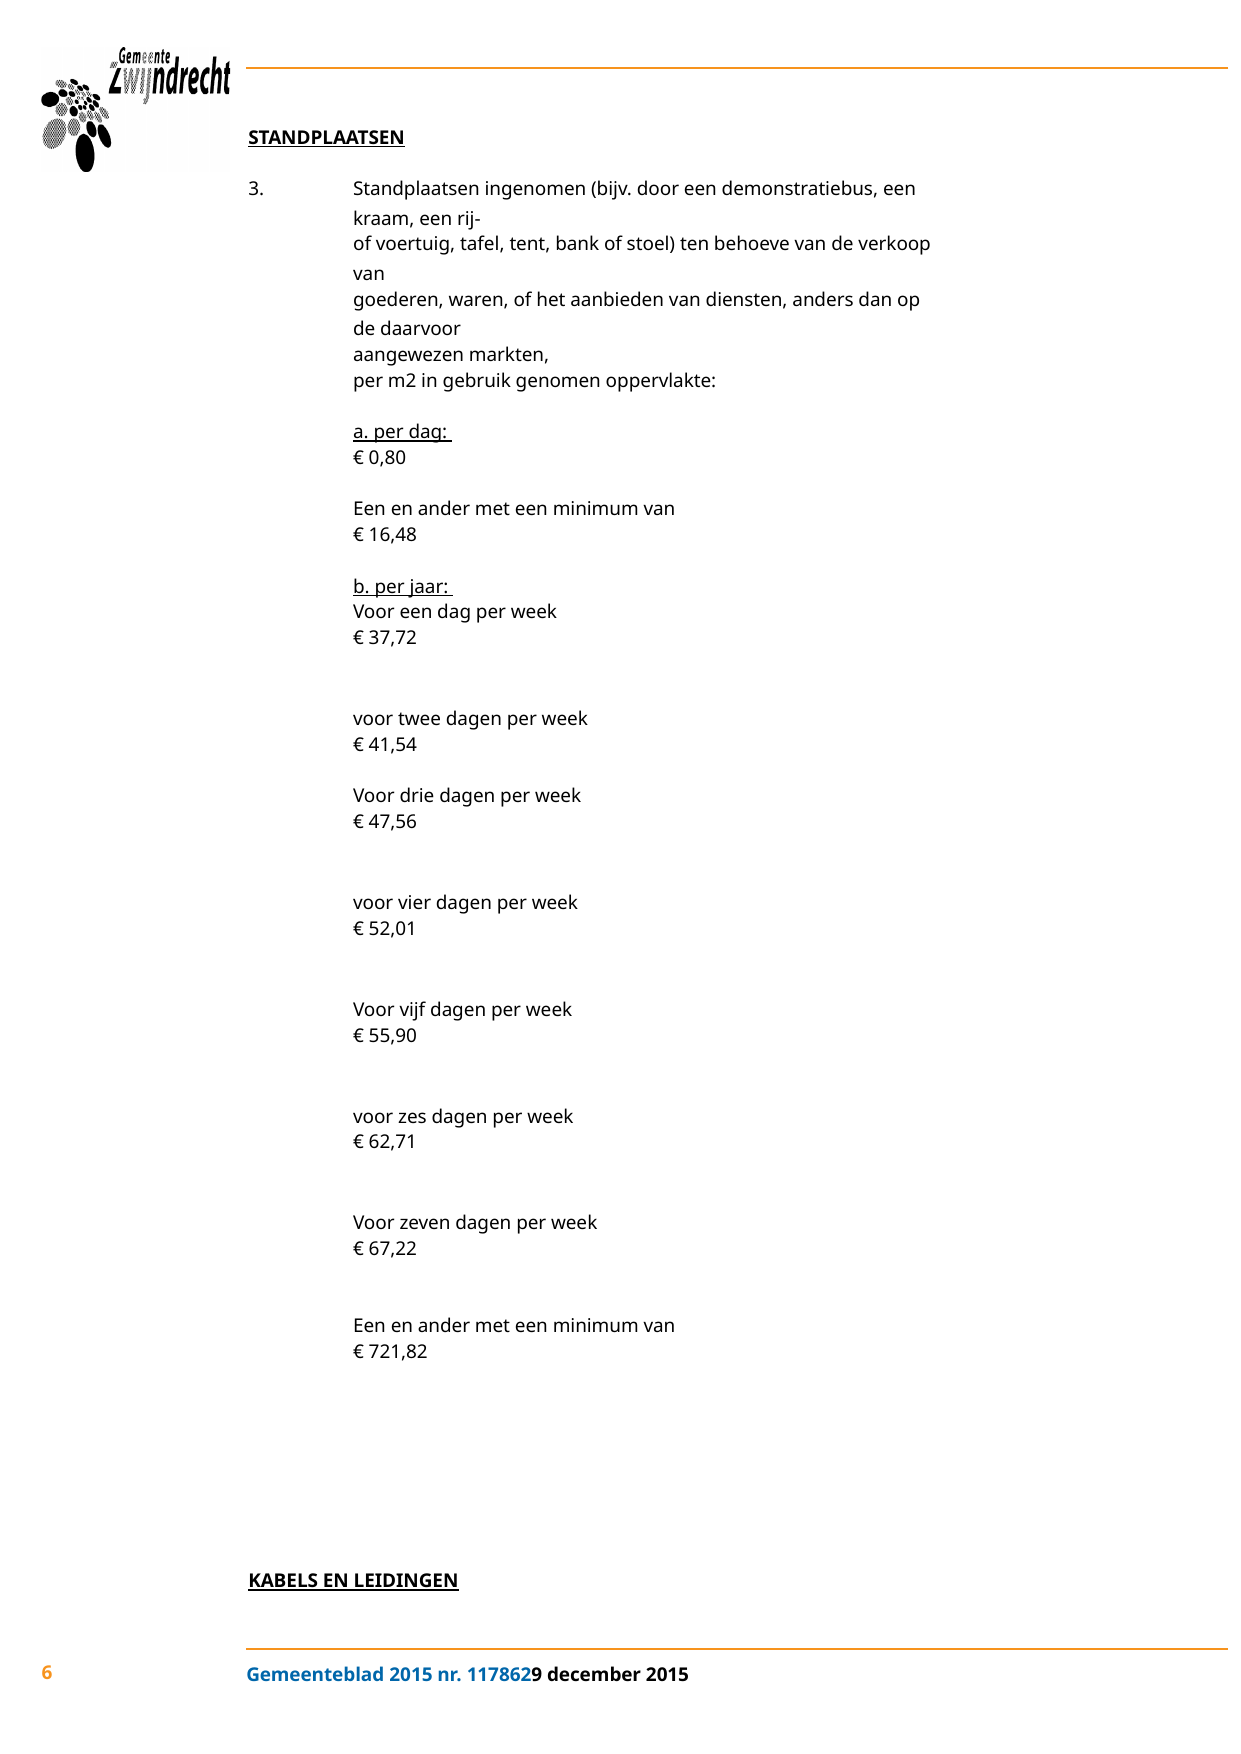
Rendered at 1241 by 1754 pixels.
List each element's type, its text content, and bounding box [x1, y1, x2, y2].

table_cell [627, 599, 732, 624]
table_cell [942, 444, 1047, 470]
table_cell [627, 1048, 732, 1073]
table_cell [942, 1073, 1047, 1128]
table_cell [837, 470, 942, 496]
table_cell [353, 1364, 522, 1390]
table_cell [1047, 860, 1152, 915]
table_cell [248, 367, 353, 393]
table_cell € 55,90 [353, 1022, 522, 1047]
table_cell [942, 1048, 1047, 1073]
table_cell [627, 573, 732, 598]
table_cell [353, 150, 522, 175]
table_cell [1047, 444, 1152, 470]
table_cell [732, 731, 837, 757]
table_cell Een en ander met een minimum van [353, 1313, 732, 1338]
table_cell [522, 95, 627, 121]
table_cell [522, 1048, 627, 1073]
table_cell [522, 547, 627, 573]
table_cell [1047, 1338, 1152, 1364]
table_cell [627, 393, 732, 418]
table_cell [1047, 1364, 1152, 1390]
table_cell [1047, 599, 1152, 624]
table_cell [1047, 175, 1152, 231]
table_cell Voor vijf dagen per week [353, 966, 627, 1022]
table_cell [1047, 624, 1152, 650]
table_cell [837, 808, 942, 834]
table_cell € 16,48 [353, 521, 522, 547]
table_header [732, 124, 837, 149]
table_cell [522, 941, 627, 966]
table_cell [1047, 367, 1152, 393]
table_cell [248, 808, 353, 834]
table_cell of voertuig, tafel, tent, bank of stoel) ten behoeve van de verkoop van [353, 231, 942, 286]
table_cell [837, 757, 942, 782]
table_cell [248, 1313, 353, 1338]
table_cell [942, 367, 1047, 393]
table_cell [942, 599, 1047, 624]
table_cell [1047, 757, 1152, 782]
table_cell [732, 150, 837, 175]
table_cell € 67,22 [353, 1235, 522, 1261]
table_cell [353, 95, 522, 121]
table_cell [837, 521, 942, 547]
table_cell [942, 1154, 1047, 1180]
table_cell Voor drie dagen per week [353, 783, 627, 808]
table_cell [248, 1180, 353, 1235]
table_cell [522, 1338, 627, 1364]
table_cell [248, 676, 353, 731]
table_cell [732, 1261, 837, 1287]
table_cell [248, 393, 353, 418]
table_cell [942, 1261, 1047, 1287]
table_cell [732, 1073, 837, 1128]
table_cell [837, 341, 942, 367]
table_cell [1047, 393, 1152, 418]
table_cell [837, 599, 942, 624]
table_cell voor zes dagen per week [353, 1073, 627, 1128]
table_cell [1047, 521, 1152, 547]
table_cell [837, 367, 942, 393]
table_cell [837, 1154, 942, 1180]
table_cell [942, 1313, 1047, 1338]
table_cell [1047, 1129, 1152, 1154]
table_cell [942, 175, 1047, 231]
table_cell [627, 624, 732, 650]
table_cell [1047, 1261, 1152, 1287]
table_cell [942, 676, 1047, 731]
table_cell [627, 521, 732, 547]
table_cell [942, 1287, 1047, 1312]
table_cell [353, 1048, 522, 1073]
table_cell [732, 547, 837, 573]
table_cell [837, 966, 942, 1022]
table_cell [732, 521, 837, 547]
table_cell [942, 731, 1047, 757]
table_cell [627, 1022, 732, 1047]
table_cell [732, 419, 837, 444]
table_cell [732, 650, 837, 676]
table_cell [732, 1154, 837, 1180]
table_cell [942, 966, 1047, 1022]
table_cell [522, 1287, 627, 1312]
table_cell [522, 650, 627, 676]
table_cell [627, 444, 732, 470]
table_cell [1047, 1390, 1152, 1593]
table_cell [1047, 419, 1152, 444]
table_cell [627, 1235, 732, 1261]
table_cell [248, 1287, 353, 1312]
table_cell [942, 341, 1047, 367]
table_cell [942, 496, 1047, 521]
table_cell [522, 808, 627, 834]
table_cell voor twee dagen per week [353, 676, 627, 731]
table_cell Standplaatsen ingenomen (bijv. door een demonstratiebus, een kraam, een rij- [353, 175, 942, 231]
table_cell € 47,56 [353, 808, 522, 834]
table_cell [732, 941, 837, 966]
table_cell [942, 573, 1047, 598]
table_cell [248, 1022, 353, 1047]
table_cell [1047, 915, 1152, 941]
table_cell aangewezen markten, [353, 341, 627, 367]
table_cell [837, 1313, 942, 1338]
table_cell b. per jaar: [353, 573, 522, 598]
table_cell [837, 1364, 942, 1390]
table_cell [837, 941, 942, 966]
table_cell [627, 1338, 732, 1364]
table_cell [248, 731, 353, 757]
table_cell [522, 731, 627, 757]
table_cell [942, 941, 1047, 966]
table_header [837, 124, 942, 149]
table_cell [522, 470, 627, 496]
table_cell [837, 1073, 942, 1128]
table_cell [248, 1073, 353, 1128]
table_cell [522, 573, 627, 598]
table_cell [732, 1364, 837, 1390]
table_cell [1047, 341, 1152, 367]
table_cell [627, 808, 732, 834]
table_cell [1047, 150, 1152, 175]
table_header [627, 124, 732, 149]
table_cell [248, 650, 353, 676]
table_cell [942, 1390, 1047, 1593]
table_cell [1047, 1073, 1152, 1128]
table_cell KABELS EN LEIDINGEN [248, 1390, 627, 1593]
table_cell [732, 915, 837, 941]
table_cell [837, 444, 942, 470]
table_cell [627, 1180, 732, 1235]
table_cell [627, 731, 732, 757]
table_cell [1047, 966, 1152, 1022]
table_cell [248, 1235, 353, 1261]
table_cell [1047, 808, 1152, 834]
table_cell [837, 1261, 942, 1287]
table_cell [732, 341, 837, 367]
table_cell [732, 470, 837, 496]
table_cell [522, 834, 627, 860]
table_cell [248, 915, 353, 941]
table_cell [942, 419, 1047, 444]
table_cell [522, 1261, 627, 1287]
table_cell [1047, 496, 1152, 521]
table_cell [353, 393, 522, 418]
table_cell [522, 150, 627, 175]
table_cell [732, 1048, 837, 1073]
table_cell [732, 573, 837, 598]
table_cell [837, 1287, 942, 1312]
table_cell [522, 1235, 627, 1261]
table_cell [732, 757, 837, 782]
table_cell [837, 1235, 942, 1261]
picture [41, 47, 231, 172]
table_cell [353, 1261, 522, 1287]
table_cell [1047, 1048, 1152, 1073]
table_cell [627, 915, 732, 941]
table_cell € 41,54 [353, 731, 522, 757]
table_cell [942, 1129, 1047, 1154]
table_cell [1047, 783, 1152, 808]
table_cell [627, 95, 732, 121]
table_cell [1047, 1287, 1152, 1312]
table_cell [1047, 470, 1152, 496]
table_cell [248, 419, 353, 444]
table_cell [942, 286, 1047, 341]
table_cell [627, 1154, 732, 1180]
table_cell [627, 547, 732, 573]
table_cell € 52,01 [353, 915, 522, 941]
table_cell [627, 1390, 732, 1593]
table_cell [732, 393, 837, 418]
table_cell [837, 1338, 942, 1364]
table_cell [837, 547, 942, 573]
table_cell [732, 444, 837, 470]
table_cell [627, 470, 732, 496]
table_cell [248, 150, 353, 175]
table_cell [942, 231, 1047, 286]
table_cell [837, 834, 942, 860]
table_cell [627, 150, 732, 175]
table_cell [627, 941, 732, 966]
table_cell Een en ander met een minimum van [353, 496, 732, 521]
table_cell [627, 1261, 732, 1287]
table_cell [1047, 1180, 1152, 1235]
table_cell [732, 599, 837, 624]
table_cell [248, 757, 353, 782]
table_cell € 62,71 [353, 1129, 522, 1154]
table_cell [942, 521, 1047, 547]
table_cell [248, 1129, 353, 1154]
table_cell [837, 1022, 942, 1047]
table_cell per m2 in gebruik genomen oppervlakte: [353, 367, 732, 393]
table_cell [522, 444, 627, 470]
table_cell [942, 1338, 1047, 1364]
table_cell [732, 860, 837, 915]
table_cell Voor een dag per week [353, 599, 627, 624]
table_cell [248, 573, 353, 598]
table_cell [837, 1048, 942, 1073]
table_cell [1047, 676, 1152, 731]
table_cell [837, 915, 942, 941]
table_cell [627, 1287, 732, 1312]
table_cell voor vier dagen per week [353, 860, 627, 915]
table_cell [942, 547, 1047, 573]
table_header STANDPLAATSEN [248, 124, 627, 149]
table_cell [732, 1287, 837, 1312]
table_cell [837, 1180, 942, 1235]
table_cell [1047, 731, 1152, 757]
table_cell [627, 1364, 732, 1390]
table_cell goederen, waren, of het aanbieden van diensten, anders dan op de daarvoor [353, 286, 942, 341]
table_cell 3. [248, 175, 353, 231]
table_cell [1047, 95, 1152, 121]
table_cell [1047, 1022, 1152, 1047]
table_header [1047, 124, 1152, 149]
table_cell € 721,82 [353, 1338, 522, 1364]
table_cell [627, 1129, 732, 1154]
table_cell [732, 966, 837, 1022]
table_cell [248, 1338, 353, 1364]
table_cell [732, 1180, 837, 1235]
table_cell [942, 783, 1047, 808]
table_cell [942, 834, 1047, 860]
table_cell [627, 676, 732, 731]
table_cell [522, 1129, 627, 1154]
table_cell [1047, 573, 1152, 598]
table_cell [1047, 1154, 1152, 1180]
table_cell [837, 783, 942, 808]
table_cell [248, 1261, 353, 1287]
table_cell [732, 1313, 837, 1338]
table_cell [353, 650, 522, 676]
table_cell [353, 1287, 522, 1312]
table_cell [522, 624, 627, 650]
table_cell [837, 731, 942, 757]
table_cell [1047, 286, 1152, 341]
table_cell [732, 1390, 837, 1593]
table_cell [248, 783, 353, 808]
table_cell [522, 1154, 627, 1180]
table_cell [837, 573, 942, 598]
table_cell [837, 676, 942, 731]
table_cell [942, 1022, 1047, 1047]
table_cell [1047, 1235, 1152, 1261]
table_cell Voor zeven dagen per week [353, 1180, 627, 1235]
table_cell [248, 1154, 353, 1180]
table_cell [1047, 231, 1152, 286]
table_cell [522, 521, 627, 547]
table_cell [732, 1129, 837, 1154]
table_cell [248, 599, 353, 624]
table_cell [732, 496, 837, 521]
table_cell [837, 1129, 942, 1154]
table_cell [942, 95, 1047, 121]
table_cell [248, 341, 353, 367]
table_cell [248, 470, 353, 496]
table_cell [627, 757, 732, 782]
table_cell [837, 1390, 942, 1593]
table_cell [942, 1364, 1047, 1390]
table_cell [837, 419, 942, 444]
table_cell [627, 419, 732, 444]
table_cell [732, 1235, 837, 1261]
table_cell € 37,72 [353, 624, 522, 650]
table_cell [1047, 1313, 1152, 1338]
table_cell [837, 860, 942, 915]
table_cell [353, 757, 522, 782]
table_cell [732, 834, 837, 860]
table_cell [942, 915, 1047, 941]
table_cell [248, 860, 353, 915]
table_cell [353, 941, 522, 966]
table_cell [627, 860, 732, 915]
table_cell [942, 150, 1047, 175]
table_cell [942, 470, 1047, 496]
table_cell [353, 547, 522, 573]
table_cell [1047, 834, 1152, 860]
table_cell [627, 783, 732, 808]
table_cell [942, 624, 1047, 650]
table_cell [732, 1338, 837, 1364]
table_cell [248, 941, 353, 966]
table_cell [353, 470, 522, 496]
table_cell [732, 1022, 837, 1047]
table_cell [353, 834, 522, 860]
table_cell [732, 808, 837, 834]
table_cell [942, 393, 1047, 418]
table_cell [942, 757, 1047, 782]
table_cell [522, 915, 627, 941]
table_cell a. per dag: [353, 419, 522, 444]
table_cell [627, 341, 732, 367]
table_cell [732, 95, 837, 121]
table_cell [248, 1048, 353, 1073]
table_cell [627, 1073, 732, 1128]
table_cell [248, 966, 353, 1022]
table_cell [522, 757, 627, 782]
table_cell [942, 1180, 1047, 1235]
table_cell [248, 444, 353, 470]
table_cell [837, 496, 942, 521]
table_cell [248, 547, 353, 573]
table_header [942, 124, 1047, 149]
table_cell [248, 95, 353, 121]
table_cell [248, 231, 353, 286]
table_cell [837, 150, 942, 175]
table_cell [627, 966, 732, 1022]
table_cell [942, 860, 1047, 915]
table_cell [248, 834, 353, 860]
table_cell [942, 808, 1047, 834]
table_cell [248, 1364, 353, 1390]
table_cell [248, 286, 353, 341]
table_cell [522, 1022, 627, 1047]
table_cell [942, 1235, 1047, 1261]
table_cell [837, 650, 942, 676]
table_cell [837, 624, 942, 650]
table_cell [353, 1154, 522, 1180]
table_cell [732, 367, 837, 393]
table_cell [732, 624, 837, 650]
table_cell [248, 496, 353, 521]
table_cell € 0,80 [353, 444, 522, 470]
table_cell [942, 650, 1047, 676]
table_cell [1047, 941, 1152, 966]
table_cell [1047, 650, 1152, 676]
table_cell [522, 419, 627, 444]
table_cell [1047, 547, 1152, 573]
table_cell [522, 1364, 627, 1390]
table_cell [837, 95, 942, 121]
table_cell [522, 393, 627, 418]
table_cell [248, 521, 353, 547]
table_cell [627, 834, 732, 860]
table_cell [248, 624, 353, 650]
table_cell [627, 650, 732, 676]
table_cell [732, 783, 837, 808]
table_cell [837, 393, 942, 418]
table_cell [732, 676, 837, 731]
